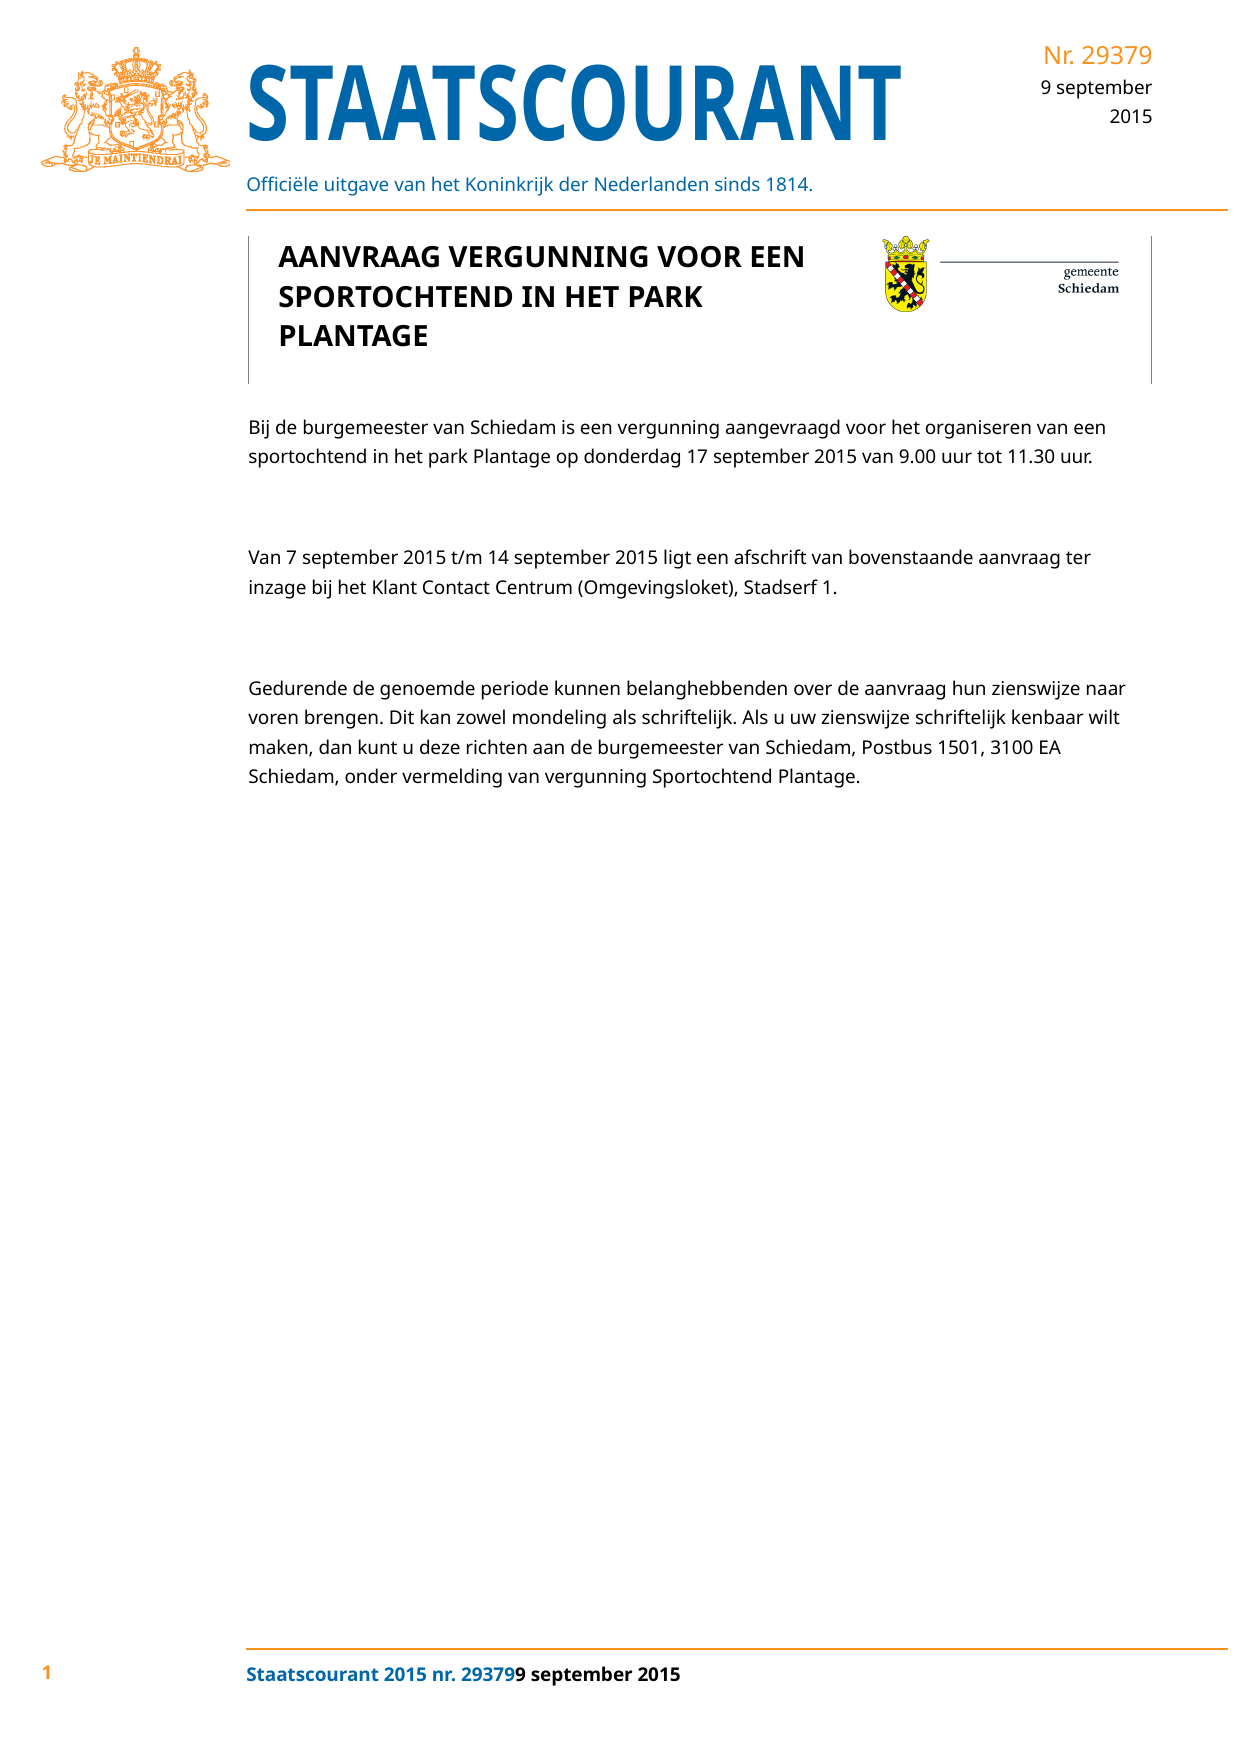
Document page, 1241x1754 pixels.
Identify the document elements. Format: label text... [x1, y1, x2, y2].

table_header AANVRAAG VERGUNNING VOOR EEN SPORTOCHTEND IN HET PARK PLANTAGE [249, 236, 850, 384]
picture [882, 236, 1119, 312]
picture [41, 47, 231, 172]
text Van 7 september 2015 t/m 14 september 2015 ligt een afschrift van bovenstaande aanvraag ter inzage bij het Klant Contact Centrum (Omgevingsloket), Stadserf 1. [248, 544, 1152, 600]
text Gedurende de genoemde periode kunnen belanghebbenden over de aanvraag hun zienswijze naar voren brengen. Dit kan zowel mondeling als schriftelijk. Als u uw zienswijze schriftelijk kenbaar wilt maken, dan kunt u deze richten aan de burgemeester van Schiedam, Postbus 1501, 3100 EA Schiedam, onder vermelding van vergunning Sportochtend Plantage. [248, 675, 1152, 789]
table_header [850, 236, 1151, 384]
text Bij de burgemeester van Schiedam is een vergunning aangevraagd voor het organiseren van een sportochtend in het park Plantage op donderdag 17 september 2015 van 9.00 uur tot 11.30 uur. [248, 414, 1152, 469]
